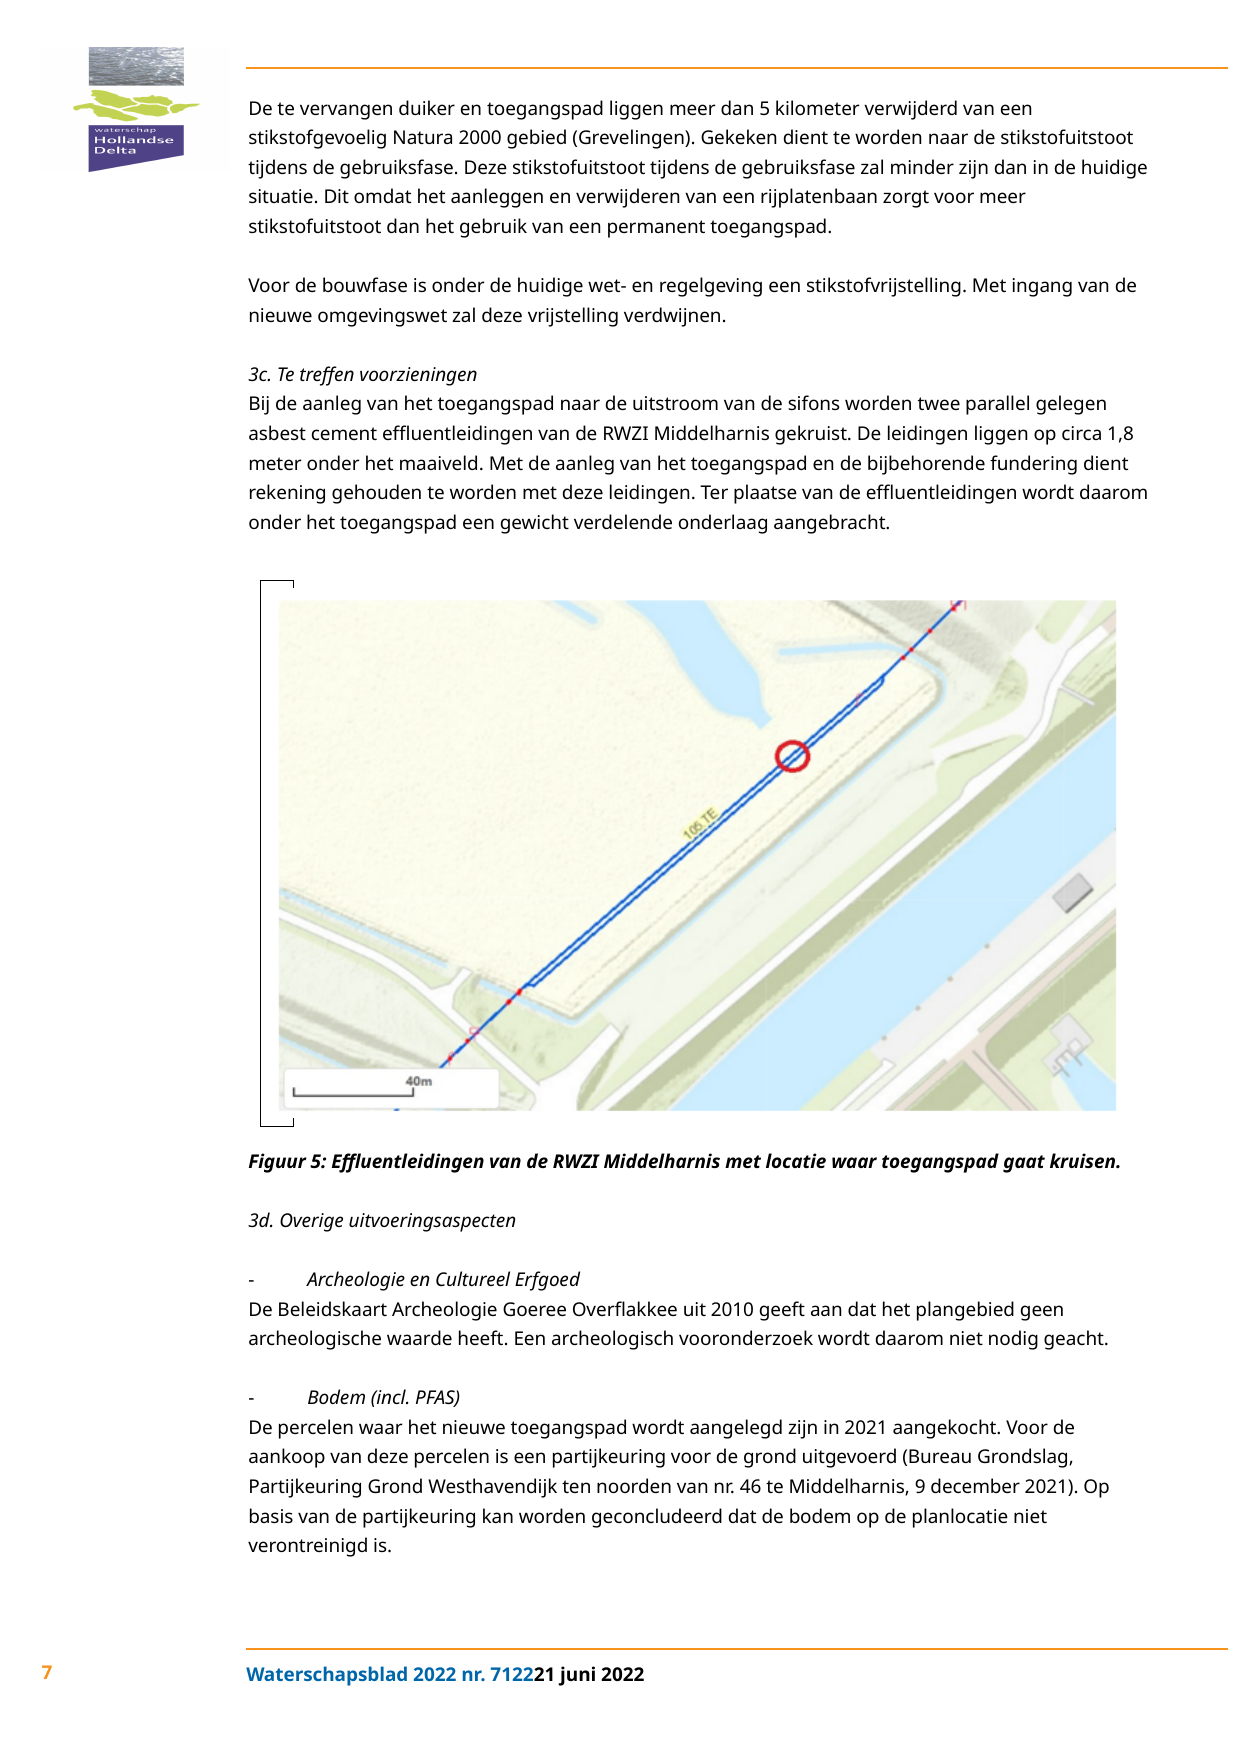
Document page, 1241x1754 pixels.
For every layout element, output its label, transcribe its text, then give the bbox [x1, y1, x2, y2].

text Bij de aanleg van het toegangspad naar de uitstroom van de sifons worden twee parallel gelegen asbest cement effluentleidingen van de RWZI Middelharnis gekruist. De leidingen liggen op circa 1,8 meter onder het maaiveld. Met de aanleg van het toegangspad en de bijbehorende fundering dient rekening gehouden te worden met deze leidingen. Ter plaatse van de effluentleidingen wordt daarom onder het toegangspad een gewicht verdelende onderlaag aangebracht. [248, 391, 1152, 535]
list Archeologie en Cultureel Erfgoed [248, 1266, 1152, 1292]
text Voor de bouwfase is onder de huidige wet- en regelgeving een stikstofvrijstelling. Met ingang van de nieuwe omgevingswet zal deze vrijstelling verdwijnen. [248, 272, 1152, 328]
text 3d. Overige uitvoeringsaspecten [248, 1207, 1152, 1233]
text De Beleidskaart Archeologie Goeree Overflakkee uit 2010 geeft aan dat het plangebied geen archeologische waarde heeft. Een archeologisch vooronderzoek wordt daarom niet nodig geacht. [248, 1296, 1152, 1351]
text 3c. Te treffen voorzieningen [248, 361, 1152, 387]
text De percelen waar het nieuwe toegangspad wordt aangelegd zijn in 2021 aangekocht. Voor de aankoop van deze percelen is een partijkeuring voor de grond uitgevoerd (Bureau Grondslag, Partijkeuring Grond Westhavendijk ten noorden van nr. 46 te Middelharnis, 9 december 2021). Op basis van de partijkeuring kan worden geconcludeerd dat de bodem op de planlocatie niet verontreinigd is. [248, 1414, 1152, 1558]
text De te vervangen duiker en toegangspad liggen meer dan 5 kilometer verwijderd van een stikstofgevoelig Natura 2000 gebied (Grevelingen). Gekeken dient te worden naar de stikstofuitstoot tijdens de gebruiksfase. Deze stikstofuitstoot tijdens de gebruiksfase zal minder zijn dan in de huidige situatie. Dit omdat het aanleggen en verwijderen van een rijplatenbaan zorgt voor meer stikstofuitstoot dan het gebruik van een permanent toegangspad. [248, 95, 1152, 239]
text Figuur 5: Effluentleidingen van de RWZI Middelharnis met locatie waar toegangspad gaat kruisen. [248, 1148, 1152, 1173]
list Bodem (incl. PFAS) [248, 1384, 1152, 1410]
picture [41, 47, 231, 172]
picture [268, 588, 1125, 1118]
